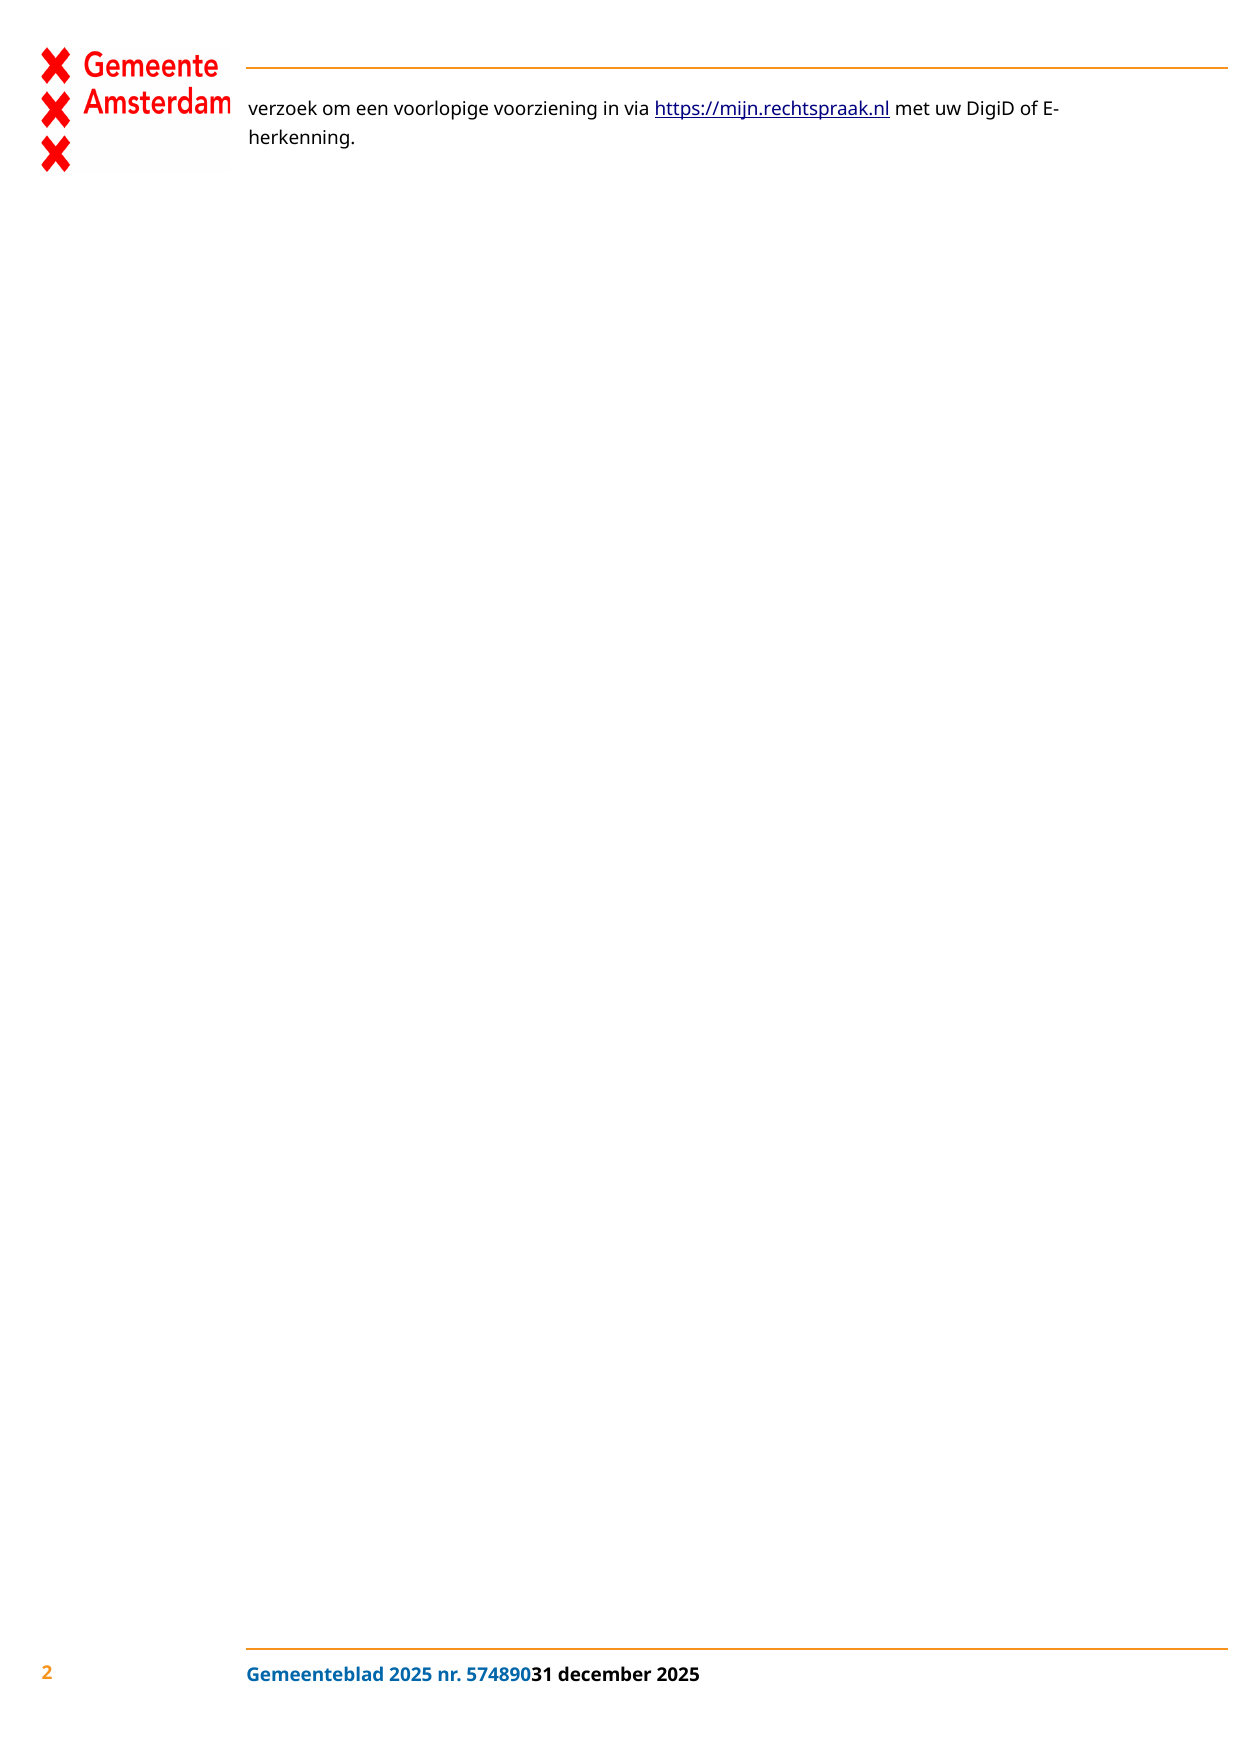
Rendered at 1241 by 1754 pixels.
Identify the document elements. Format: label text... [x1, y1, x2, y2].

picture [41, 47, 231, 172]
text verzoek om een voorlopige voorziening in via https://mijn.rechtspraak.nl met uw DigiD of E-herkenning. [248, 95, 1152, 150]
